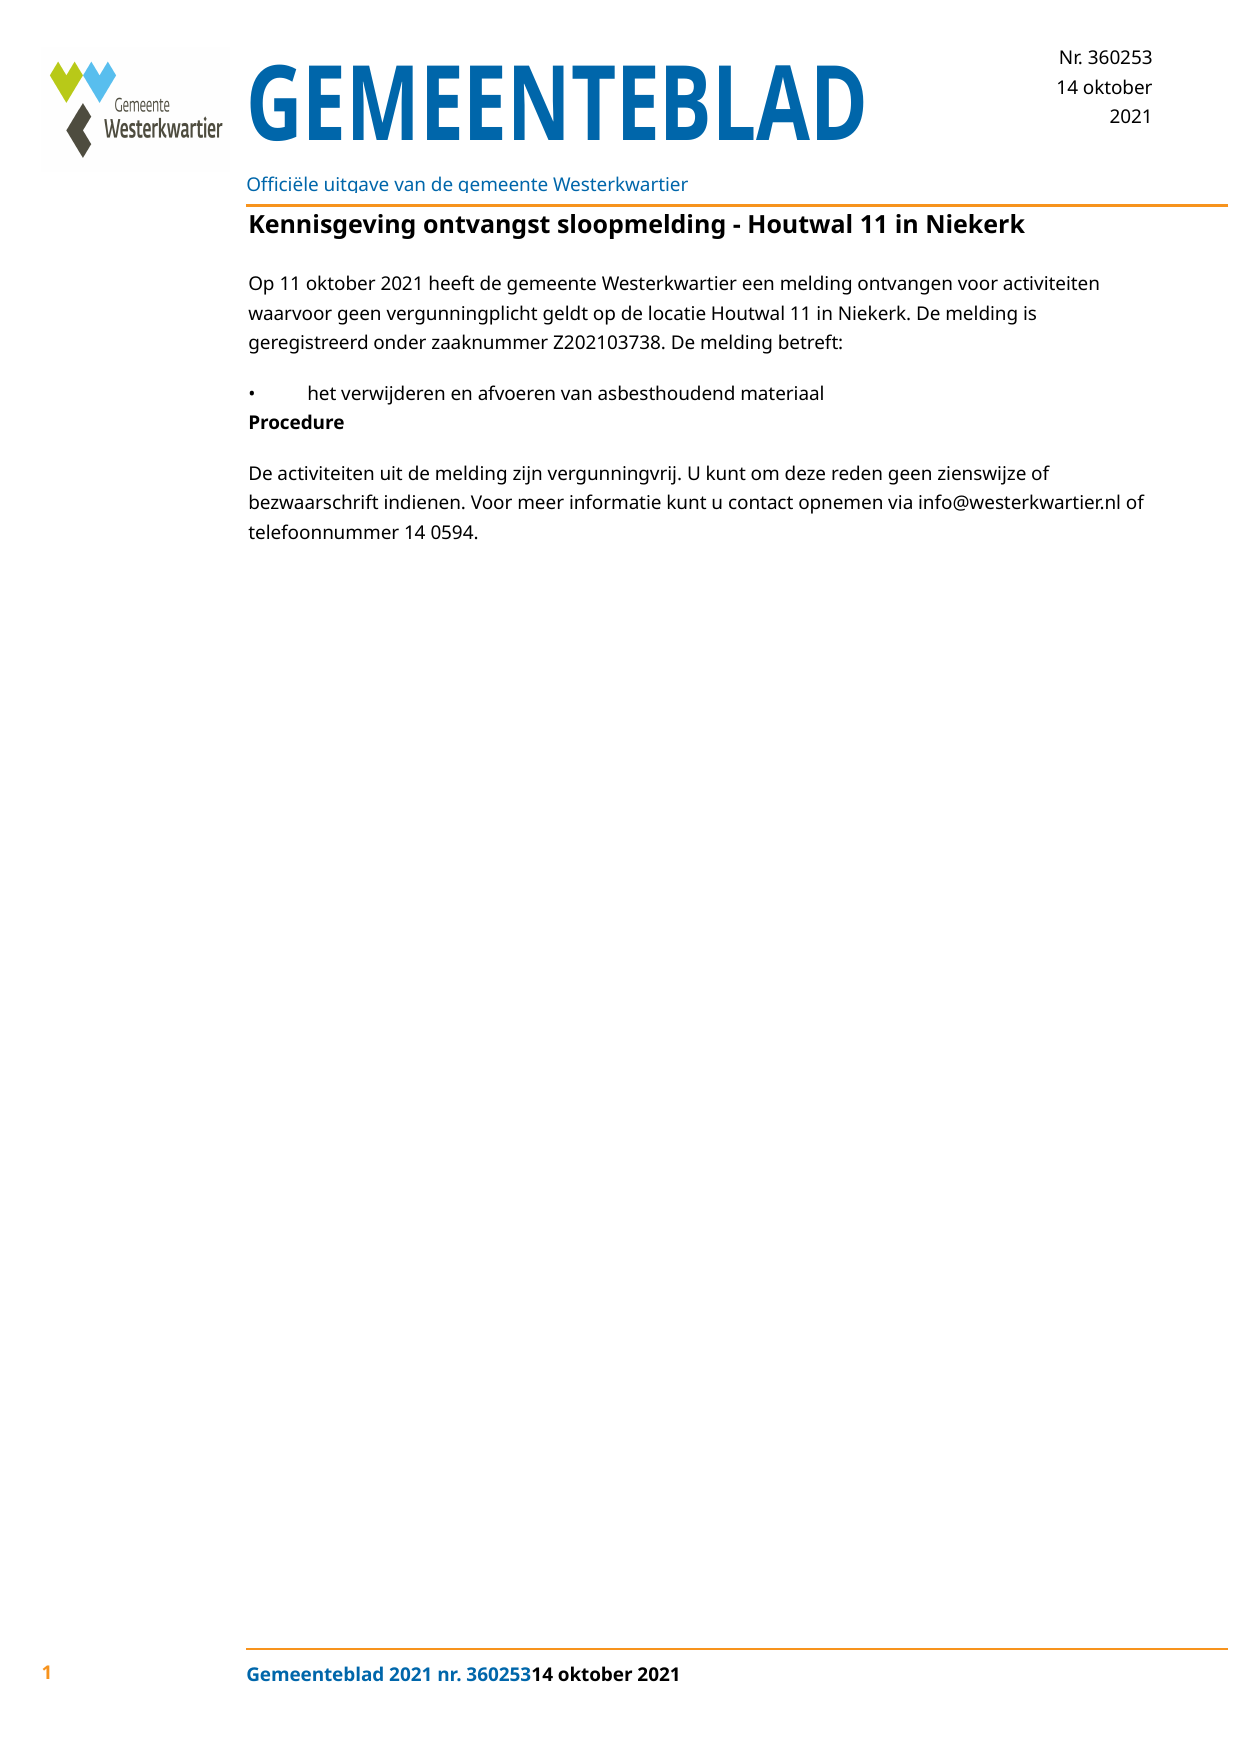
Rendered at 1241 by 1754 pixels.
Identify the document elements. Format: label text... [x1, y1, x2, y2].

picture [41, 47, 231, 172]
list het verwijderen en afvoeren van asbesthoudend materiaal [248, 380, 1152, 406]
text Kennisgeving ontvangst sloopmelding - Houtwal 11 in Niekerk [248, 207, 1152, 241]
text De activiteiten uit de melding zijn vergunningvrij. U kunt om deze reden geen zienswijze of bezwaarschrift indienen. Voor meer informatie kunt u contact opnemen via info@westerkwartier.nl of telefoonnummer 14 0594. [248, 460, 1152, 545]
text Op 11 oktober 2021 heeft de gemeente Westerkwartier een melding ontvangen voor activiteiten waarvoor geen vergunningplicht geldt op de locatie Houtwal 11 in Niekerk. De melding is geregistreerd onder zaaknummer Z202103738. De melding betreft: [248, 270, 1152, 355]
text Procedure [248, 409, 1152, 435]
